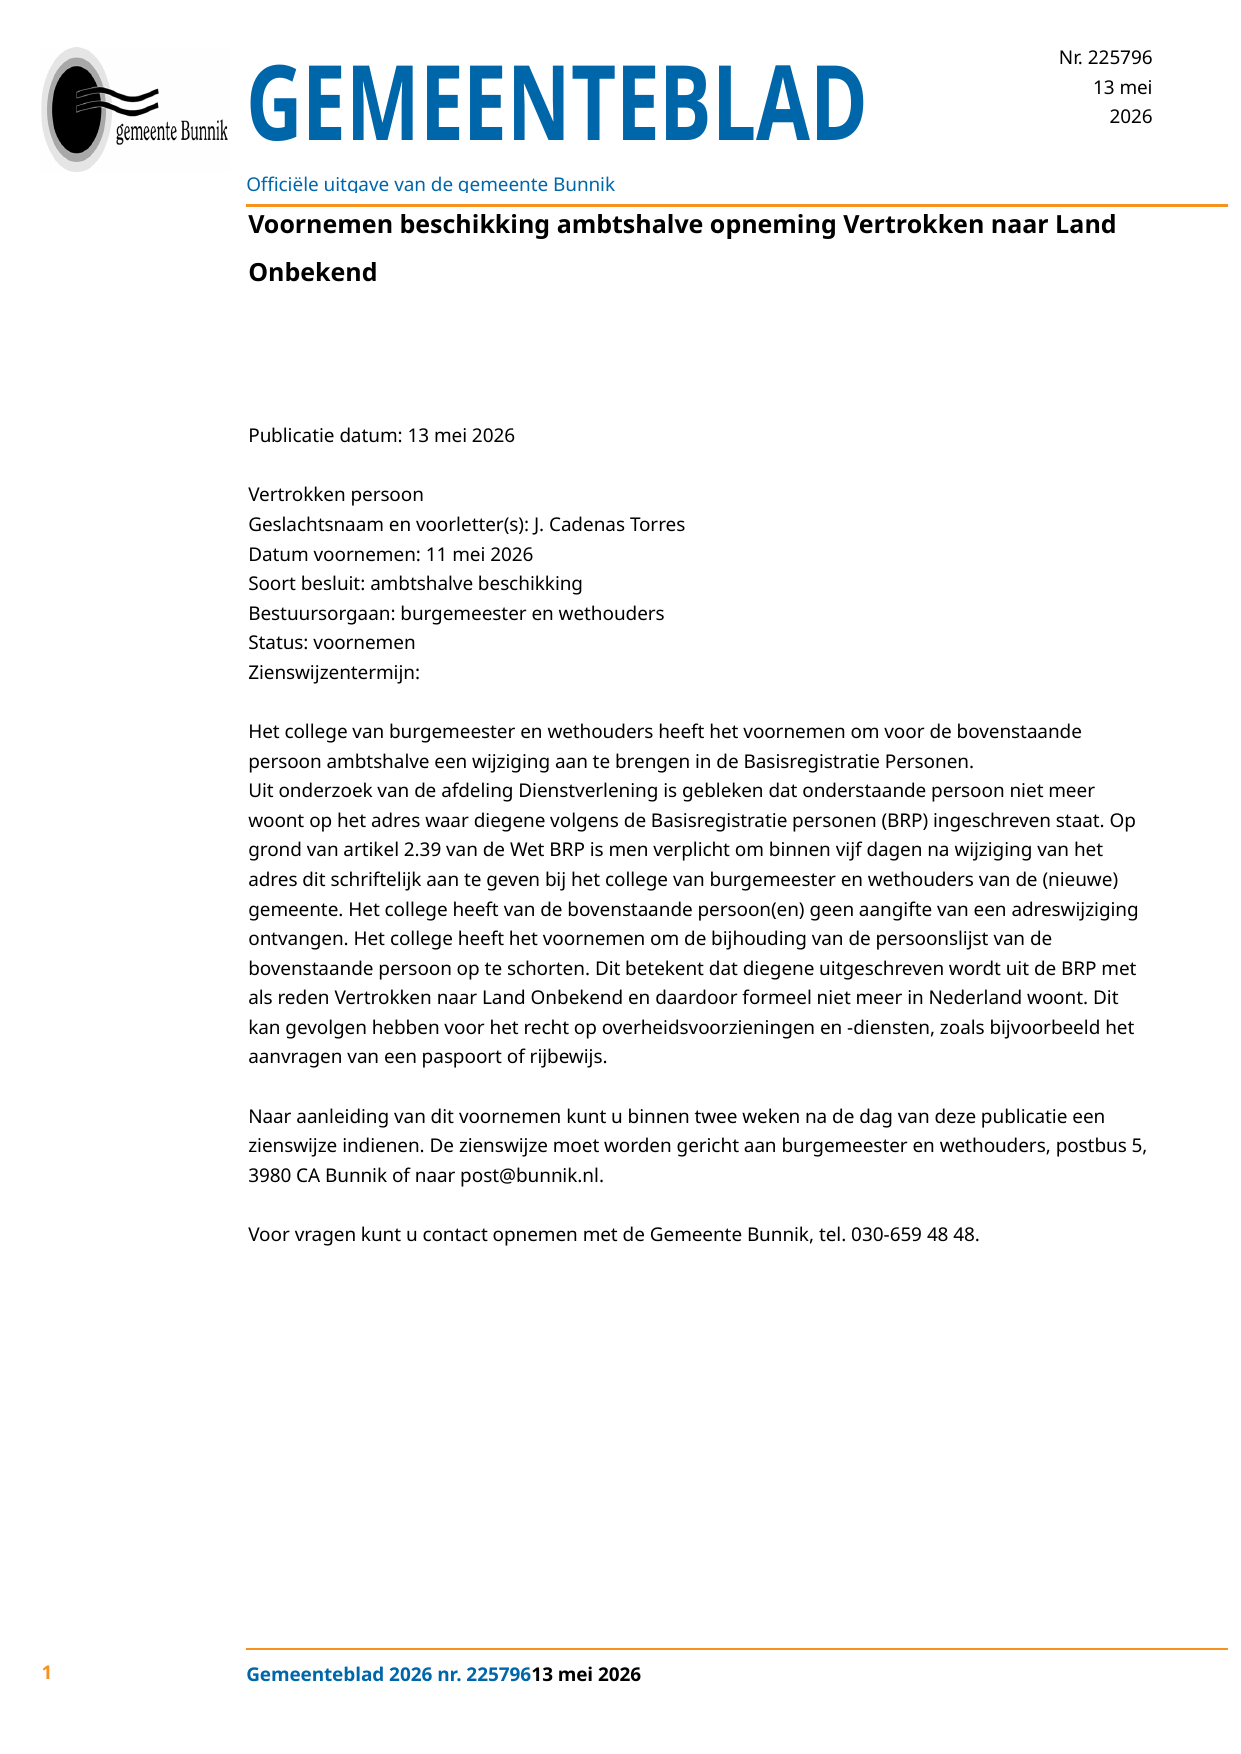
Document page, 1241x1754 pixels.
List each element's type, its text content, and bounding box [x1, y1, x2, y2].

text Soort besluit: ambtshalve beschikking [248, 570, 1152, 596]
text Vertrokken persoon [248, 482, 1152, 507]
text Publicatie datum: 13 mei 2026 [248, 422, 1152, 448]
text Bestuursorgaan: burgemeester en wethouders [248, 600, 1152, 626]
text Geslachtsnaam en voorletter(s): J. Cadenas Torres [248, 511, 1152, 537]
text Voor vragen kunt u contact opnemen met de Gemeente Bunnik, tel. 030-659 48 48. [248, 1221, 1152, 1247]
text Voornemen beschikking ambtshalve opneming Vertrokken naar Land Onbekend [248, 207, 1152, 288]
text Uit onderzoek van de afdeling Dienstverlening is gebleken dat onderstaande persoon niet meer woont op het adres waar diegene volgens de Basisregistratie personen (BRP) ingeschreven staat. Op grond van artikel 2.39 van de Wet BRP is men verplicht om binnen vijf dagen na wijziging van het adres dit schriftelijk aan te geven bij het college van burgemeester en wethouders van de (nieuwe) gemeente. Het college heeft van de bovenstaande persoon(en) geen aangifte van een adreswijziging ontvangen. Het college heeft het voornemen om de bijhouding van de persoonslijst van de bovenstaande persoon op te schorten. Dit betekent dat diegene uitgeschreven wordt uit de BRP met als reden Vertrokken naar Land Onbekend en daardoor formeel niet meer in Nederland woont. Dit kan gevolgen hebben voor het recht op overheidsvoorzieningen en -diensten, zoals bijvoorbeeld het aanvragen van een paspoort of rijbewijs. [248, 777, 1152, 1069]
picture [41, 47, 231, 172]
text Datum voornemen: 11 mei 2026 [248, 541, 1152, 567]
text Status: voornemen [248, 629, 1152, 655]
text Naar aanleiding van dit voornemen kunt u binnen twee weken na de dag van deze publicatie een zienswijze indienen. De zienswijze moet worden gericht aan burgemeester en wethouders, postbus 5, 3980 CA Bunnik of naar post@bunnik.nl. [248, 1103, 1152, 1188]
text Zienswijzentermijn: [248, 659, 1152, 685]
text Het college van burgemeester en wethouders heeft het voornemen om voor de bovenstaande persoon ambtshalve een wijziging aan te brengen in de Basisregistratie Personen. [248, 718, 1152, 774]
